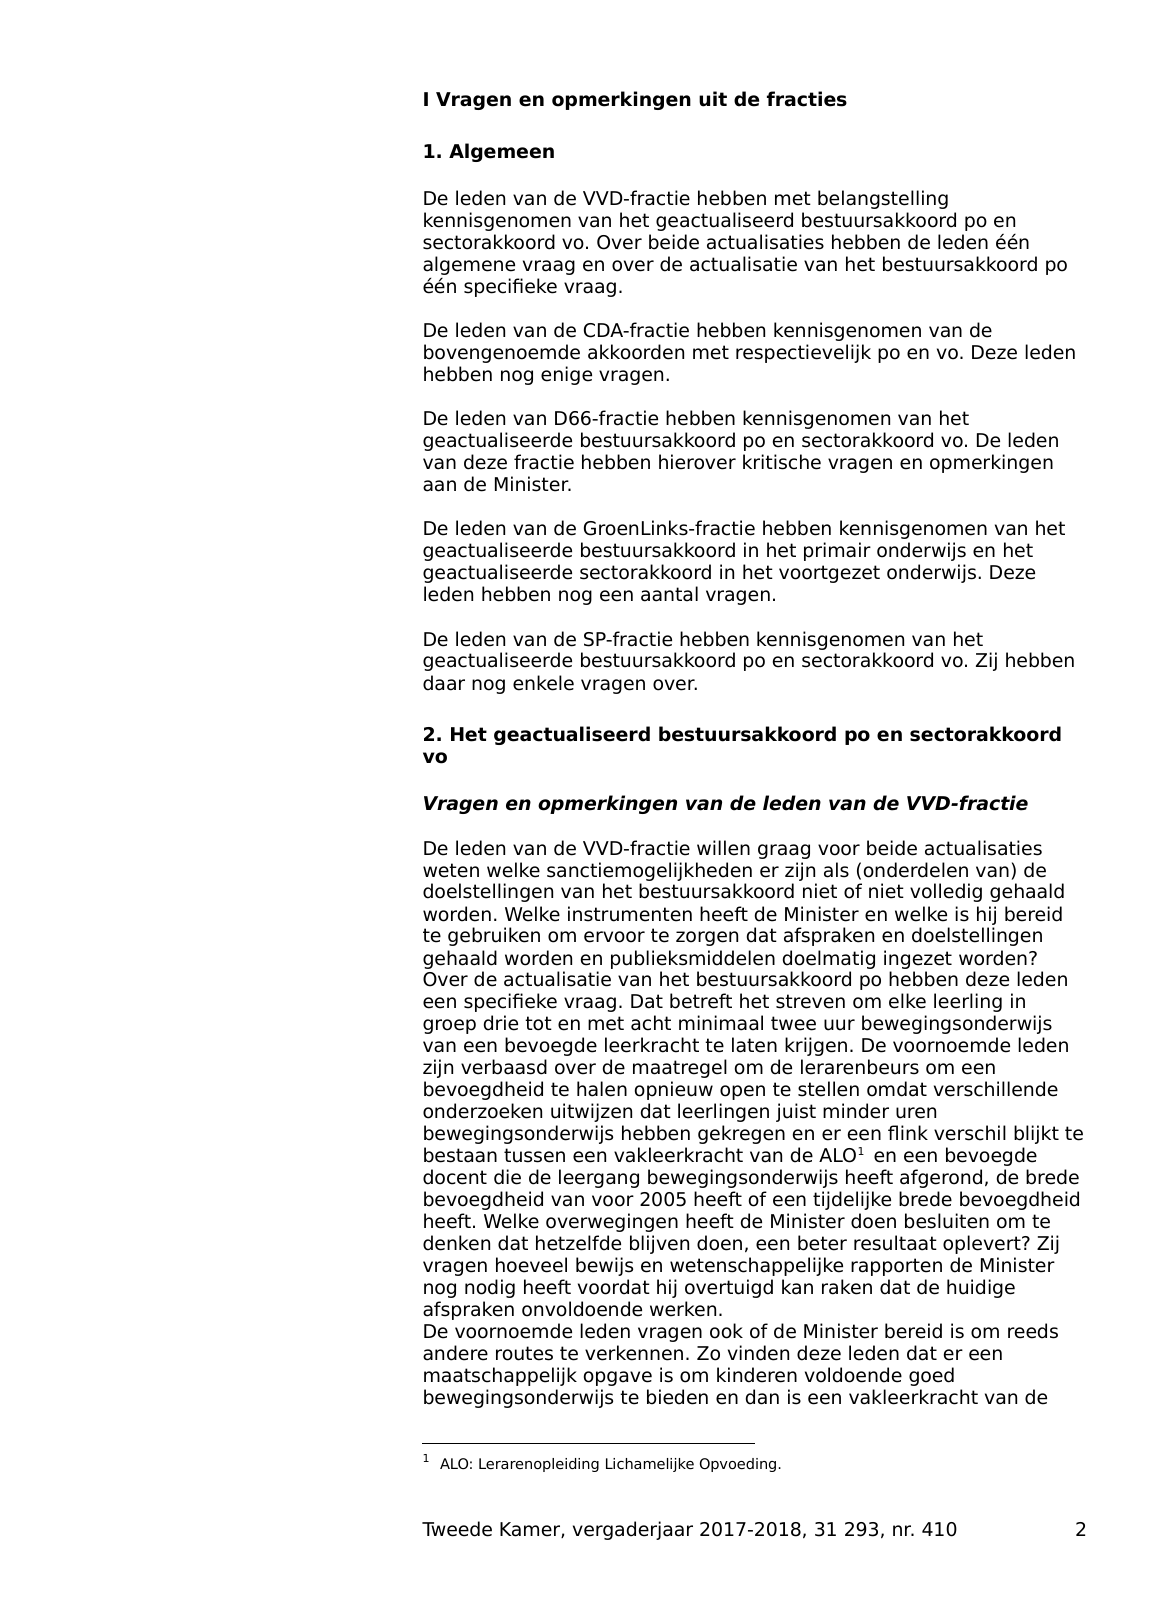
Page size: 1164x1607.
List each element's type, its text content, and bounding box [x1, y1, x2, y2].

text De leden van de VVD-fractie hebben met belangstelling kennisgenomen van het geactualiseerd bestuursakkoord po en sectorakkoord vo. Over beide actualisaties hebben de leden één algemene vraag en over de actualisatie van het bestuursakkoord po één specifieke vraag. [422, 188, 1087, 298]
text De voornoemde leden vragen ook of de Minister bereid is om reeds andere routes te verkennen. Zo vinden deze leden dat er een maatschappelijk opgave is om kinderen voldoende goed bewegingsonderwijs te bieden en dan is een vakleerkracht van de [422, 1321, 1087, 1409]
subtitle I Vragen en opmerkingen uit de fracties [422, 89, 1087, 111]
text De leden van de GroenLinks-fractie hebben kennisgenomen van het geactualiseerde bestuursakkoord in het primair onderwijs en het geactualiseerde sectorakkoord in het voortgezet onderwijs. Deze leden hebben nog een aantal vragen. [422, 518, 1087, 606]
text ALO: Lerarenopleiding Lichamelijke Opvoeding. [422, 1452, 1087, 1474]
subtitle 2. Het geactualiseerd bestuursakkoord po en sectorakkoord vo [422, 724, 1087, 768]
text De leden van de SP-fractie hebben kennisgenomen van het geactualiseerde bestuursakkoord po en sectorakkoord vo. Zij hebben daar nog enkele vragen over. [422, 628, 1087, 694]
subtitle Vragen en opmerkingen van de leden van de VVD-fractie [422, 793, 1087, 815]
text De leden van de VVD-fractie willen graag voor beide actualisaties weten welke sanctiemogelijkheden er zijn als (onderdelen van) de doelstellingen van het bestuursakkoord niet of niet volledig gehaald worden. Welke instrumenten heeft de Minister en welke is hij bereid te gebruiken om ervoor te zorgen dat afspraken en doelstellingen gehaald worden en publieksmiddelen doelmatig ingezet worden? [422, 837, 1087, 969]
subtitle 1. Algemeen [422, 141, 1087, 163]
text Over de actualisatie van het bestuursakkoord po hebben deze leden een specifieke vraag. Dat betreft het streven om elke leerling in groep drie tot en met acht minimaal twee uur bewegingsonderwijs van een bevoegde leerkracht te laten krijgen. De voornoemde leden zijn verbaasd over de maatregel om de lerarenbeurs om een bevoegdheid te halen opnieuw open te stellen omdat verschillende onderzoeken uitwijzen dat leerlingen juist minder uren bewegingsonderwijs hebben gekregen en er een flink verschil blijkt te bestaan tussen een vakleerkracht van de ALO en een bevoegde docent die de leergang bewegingsonderwijs heeft afgerond, de brede bevoegdheid van voor 2005 heeft of een tijdelijke brede bevoegdheid heeft. Welke overwegingen heeft de Minister doen besluiten om te denken dat hetzelfde blijven doen, een beter resultaat oplevert? Zij vragen hoeveel bewijs en wetenschappelijke rapporten de Minister nog nodig heeft voordat hij overtuigd kan raken dat de huidige afspraken onvoldoende werken. [422, 969, 1087, 1321]
text De leden van de CDA-fractie hebben kennisgenomen van de bovengenoemde akkoorden met respectievelijk po en vo. Deze leden hebben nog enige vragen. [422, 320, 1087, 386]
text De leden van D66-fractie hebben kennisgenomen van het geactualiseerde bestuursakkoord po en sectorakkoord vo. De leden van deze fractie hebben hierover kritische vragen en opmerkingen aan de Minister. [422, 408, 1087, 496]
